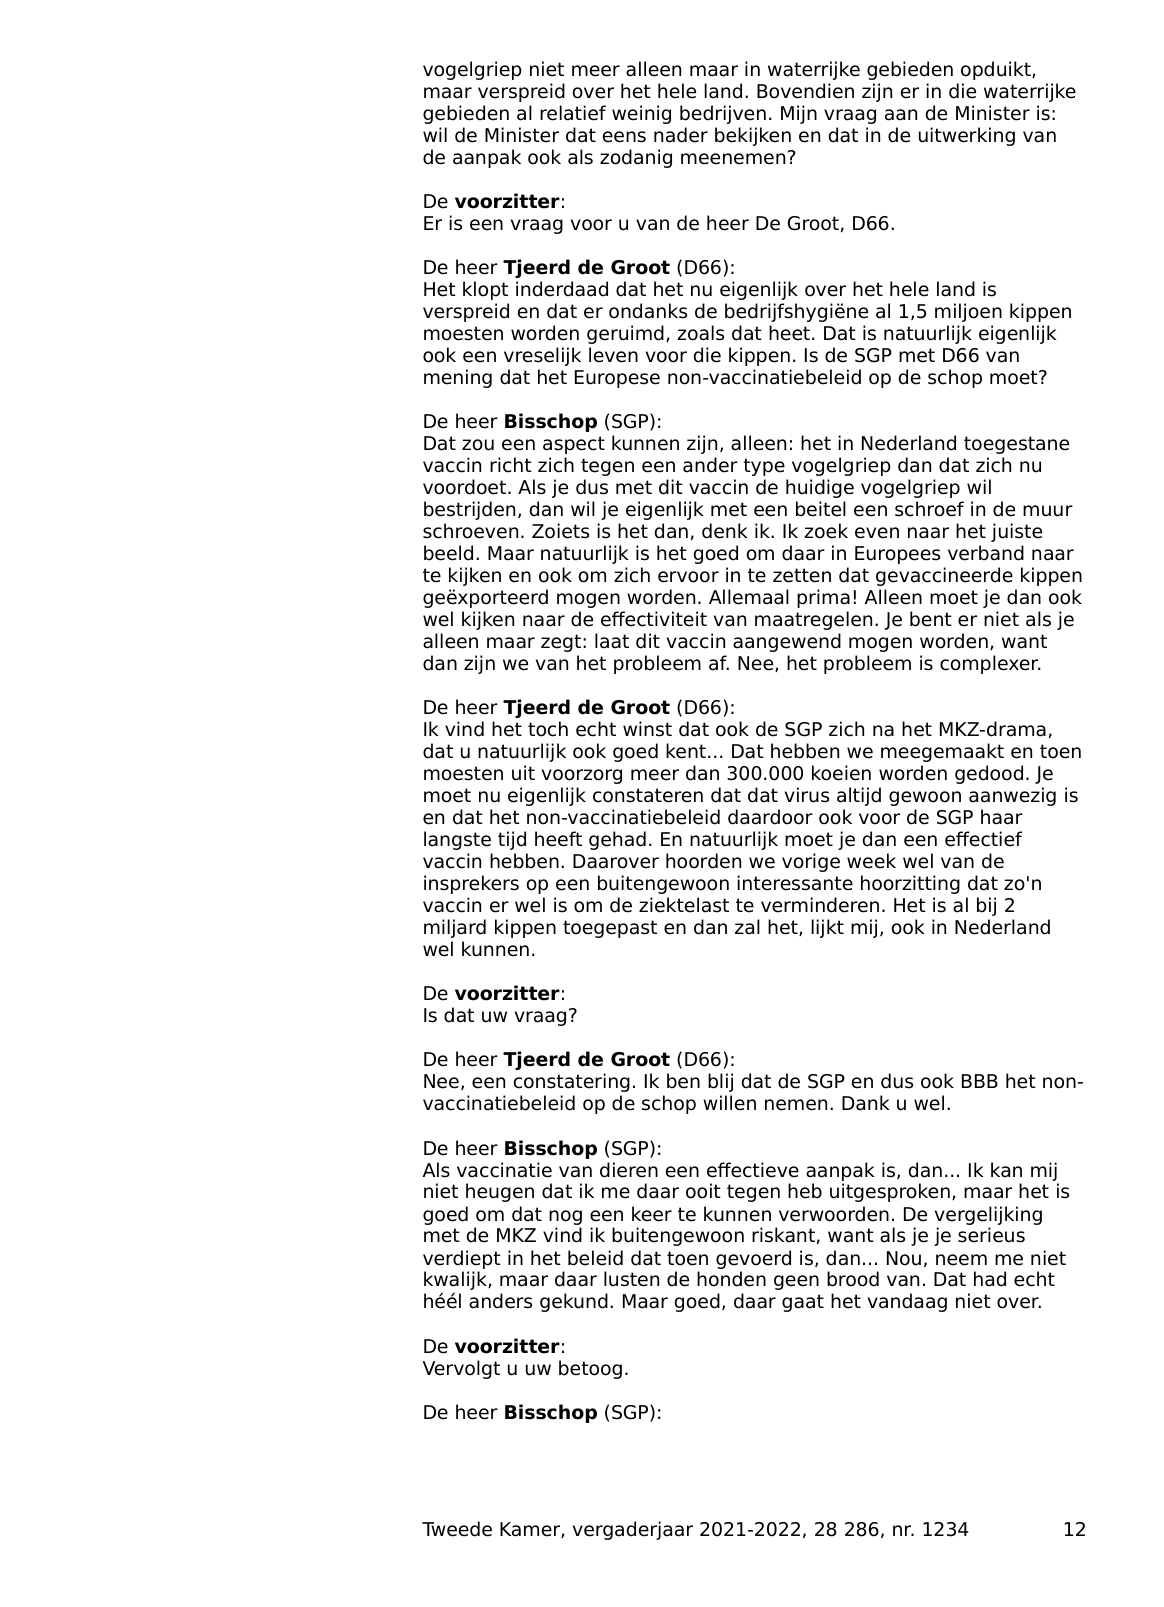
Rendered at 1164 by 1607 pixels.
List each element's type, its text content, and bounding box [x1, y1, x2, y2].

text Vervolgt u uw betoog. [422, 1357, 1087, 1379]
text De voorzitter: [422, 1336, 1087, 1357]
text De heer Bisschop (SGP): [422, 1137, 1087, 1159]
text De heer Bisschop (SGP): [422, 1402, 1087, 1424]
text Het klopt inderdaad dat het nu eigenlijk over het hele land is verspreid en dat er ondanks de bedrijfshygiëne al 1,5 miljoen kippen moesten worden geruimd, zoals dat heet. Dat is natuurlijk eigenlijk ook een vreselijk leven voor die kippen. Is de SGP met D66 van mening dat het Europese non-vaccinatiebeleid op de schop moet? [422, 279, 1087, 389]
text Er is een vraag voor u van de heer De Groot, D66. [422, 213, 1087, 235]
text De voorzitter: [422, 191, 1087, 213]
text De voorzitter: [422, 983, 1087, 1005]
text De heer Tjeerd de Groot (D66): [422, 257, 1087, 279]
text vogelgriep niet meer alleen maar in waterrijke gebieden opduikt, maar verspreid over het hele land. Bovendien zijn er in die waterrijke gebieden al relatief weinig bedrijven. Mijn vraag aan de Minister is: wil de Minister dat eens nader bekijken en dat in de uitwerking van de aanpak ook als zodanig meenemen? [422, 59, 1087, 169]
text Ik vind het toch echt winst dat ook de SGP zich na het MKZ-drama, dat u natuurlijk ook goed kent... Dat hebben we meegemaakt en toen moesten uit voorzorg meer dan 300.000 koeien worden gedood. Je moet nu eigenlijk constateren dat dat virus altijd gewoon aanwezig is en dat het non-vaccinatiebeleid daardoor ook voor de SGP haar langste tijd heeft gehad. En natuurlijk moet je dan een effectief vaccin hebben. Daarover hoorden we vorige week wel van de insprekers op een buitengewoon interessante hoorzitting dat zo'n vaccin er wel is om de ziektelast te verminderen. Het is al bij 2 miljard kippen toegepast en dan zal het, lijkt mij, ook in Nederland wel kunnen. [422, 719, 1087, 961]
text Is dat uw vraag? [422, 1005, 1087, 1027]
text De heer Tjeerd de Groot (D66): [422, 697, 1087, 719]
text Als vaccinatie van dieren een effectieve aanpak is, dan... Ik kan mij niet heugen dat ik me daar ooit tegen heb uitgesproken, maar het is goed om dat nog een keer te kunnen verwoorden. De vergelijking met de MKZ vind ik buitengewoon riskant, want als je je serieus verdiept in het beleid dat toen gevoerd is, dan... Nou, neem me niet kwalijk, maar daar lusten de honden geen brood van. Dat had echt héél anders gekund. Maar goed, daar gaat het vandaag niet over. [422, 1159, 1087, 1313]
text Nee, een constatering. Ik ben blij dat de SGP en dus ook BBB het non-vaccinatiebeleid op de schop willen nemen. Dank u wel. [422, 1071, 1087, 1115]
text De heer Tjeerd de Groot (D66): [422, 1049, 1087, 1071]
text De heer Bisschop (SGP): [422, 411, 1087, 433]
text Dat zou een aspect kunnen zijn, alleen: het in Nederland toegestane vaccin richt zich tegen een ander type vogelgriep dan dat zich nu voordoet. Als je dus met dit vaccin de huidige vogelgriep wil bestrijden, dan wil je eigenlijk met een beitel een schroef in de muur schroeven. Zoiets is het dan, denk ik. Ik zoek even naar het juiste beeld. Maar natuurlijk is het goed om daar in Europees verband naar te kijken en ook om zich ervoor in te zetten dat gevaccineerde kippen geëxporteerd mogen worden. Allemaal prima! Alleen moet je dan ook wel kijken naar de effectiviteit van maatregelen. Je bent er niet als je alleen maar zegt: laat dit vaccin aangewend mogen worden, want dan zijn we van het probleem af. Nee, het probleem is complexer. [422, 433, 1087, 675]
